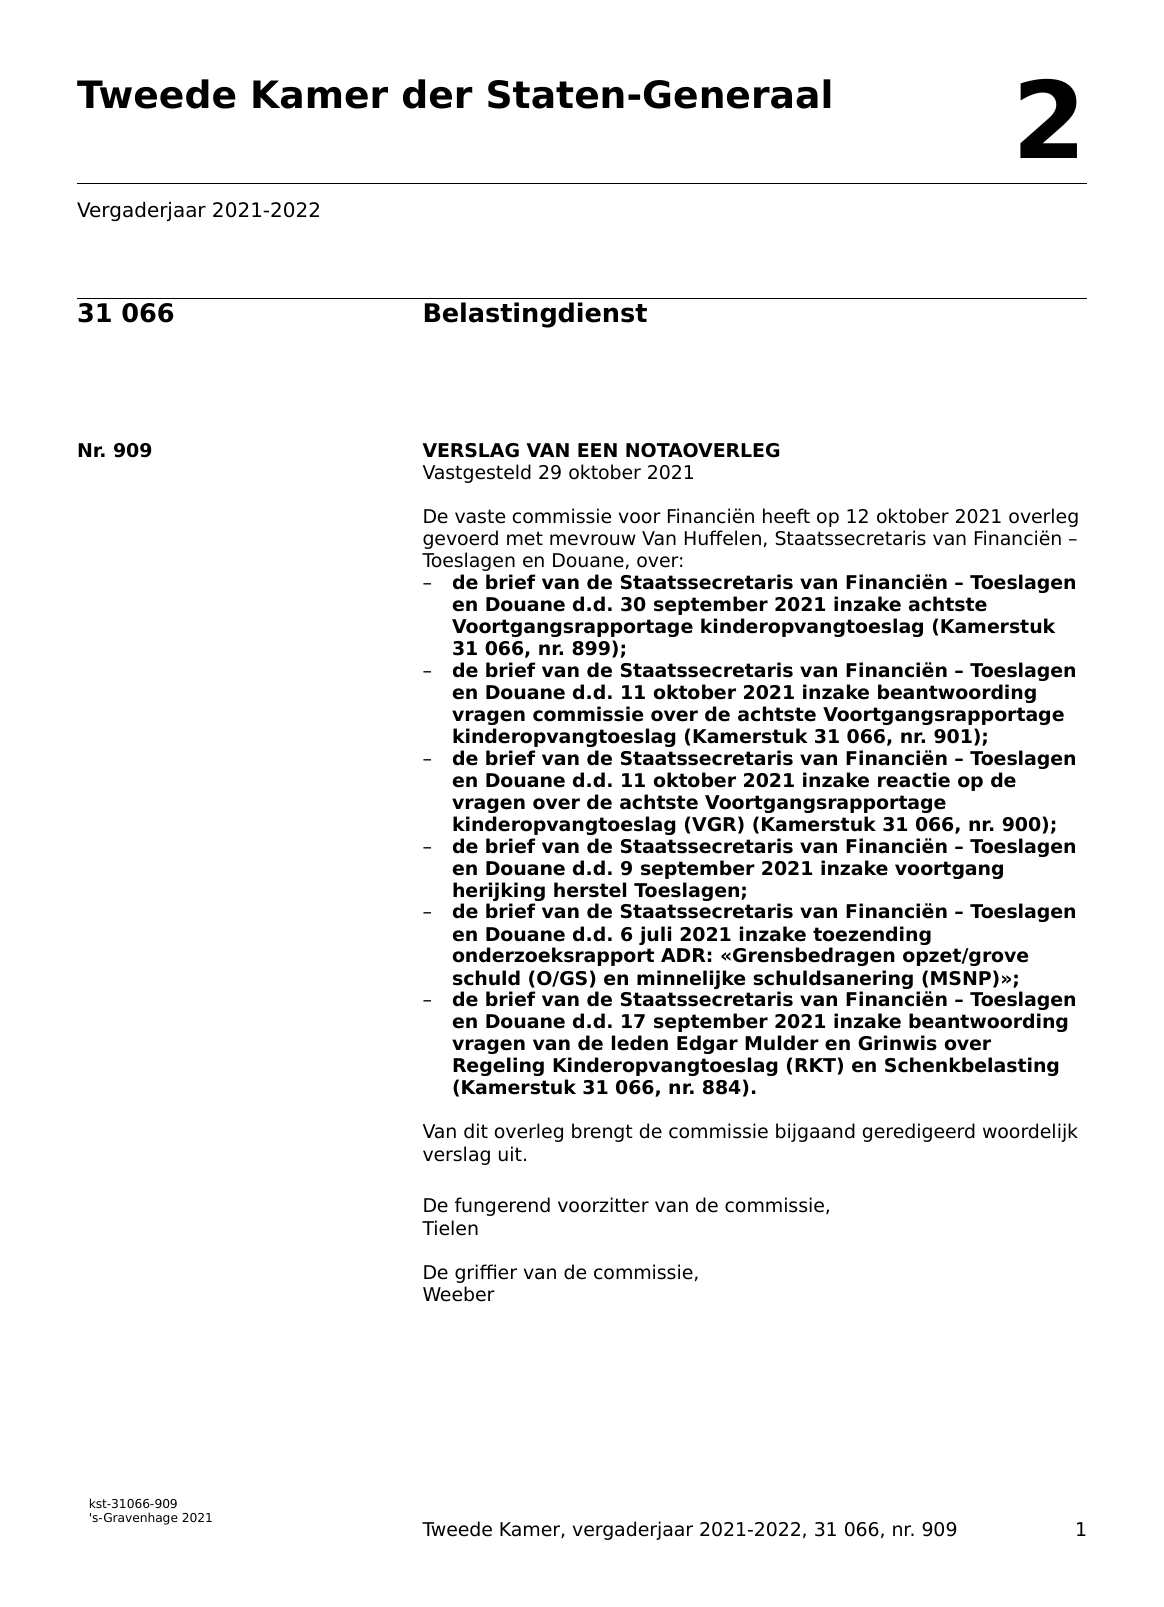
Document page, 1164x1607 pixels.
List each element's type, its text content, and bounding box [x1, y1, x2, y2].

text – de brief van de Staatssecretaris van Financiën – Toeslagen en Douane d.d. 6 juli 2021 inzake toezending onderzoeksrapport ADR: «Grensbedragen opzet/grove schuld (O/GS) en minnelijke schuldsanering (MSNP)»; [422, 901, 1087, 989]
table_header Tweede Kamer der Staten-Generaal [77, 59, 886, 183]
text – de brief van de Staatssecretaris van Financiën – Toeslagen en Douane d.d. 17 september 2021 inzake beantwoording vragen van de leden Edgar Mulder en Grinwis over Regeling Kinderopvangtoeslag (RKT) en Schenkbelasting (Kamerstuk 31 066, nr. 884). [422, 989, 1087, 1099]
table_header 2 [886, 59, 1087, 183]
text – de brief van de Staatssecretaris van Financiën – Toeslagen en Douane d.d. 9 september 2021 inzake voortgang herijking herstel Toeslagen; [422, 836, 1087, 901]
text – de brief van de Staatssecretaris van Financiën – Toeslagen en Douane d.d. 30 september 2021 inzake achtste Voortgangsrapportage kinderopvangtoeslag (Kamerstuk 31 066, nr. 899); [422, 572, 1087, 660]
text Van dit overleg brengt de commissie bijgaand geredigeerd woordelijk verslag uit. [422, 1121, 1087, 1165]
table_cell Vergaderjaar 2021-2022 [77, 184, 1087, 298]
text – de brief van de Staatssecretaris van Financiën – Toeslagen en Douane d.d. 11 oktober 2021 inzake reactie op de vragen over de achtste Voortgangsrapportage kinderopvangtoeslag (VGR) (Kamerstuk 31 066, nr. 900); [422, 748, 1087, 836]
text – de brief van de Staatssecretaris van Financiën – Toeslagen en Douane d.d. 11 oktober 2021 inzake beantwoording vragen commissie over de achtste Voortgangsrapportage kinderopvangtoeslag (Kamerstuk 31 066, nr. 901); [422, 660, 1087, 748]
text De fungerend voorzitter van de commissie, Tielen [422, 1195, 1087, 1239]
subtitle Nr. 909 VERSLAG VAN EEN NOTAOVERLEG [77, 440, 1087, 462]
text De vaste commissie voor Financiën heeft op 12 oktober 2021 overleg gevoerd met mevrouw Van Huffelen, Staatssecretaris van Financiën – Toeslagen en Douane, over: [422, 506, 1087, 572]
text Vastgesteld 29 oktober 2021 [422, 462, 1087, 484]
text 's-Gravenhage 2021 [88, 1511, 323, 1525]
text kst-31066-909 [88, 1497, 323, 1511]
text De griffier van de commissie, Weeber [422, 1262, 1087, 1306]
subtitle 31 066 Belastingdienst [77, 299, 1087, 329]
